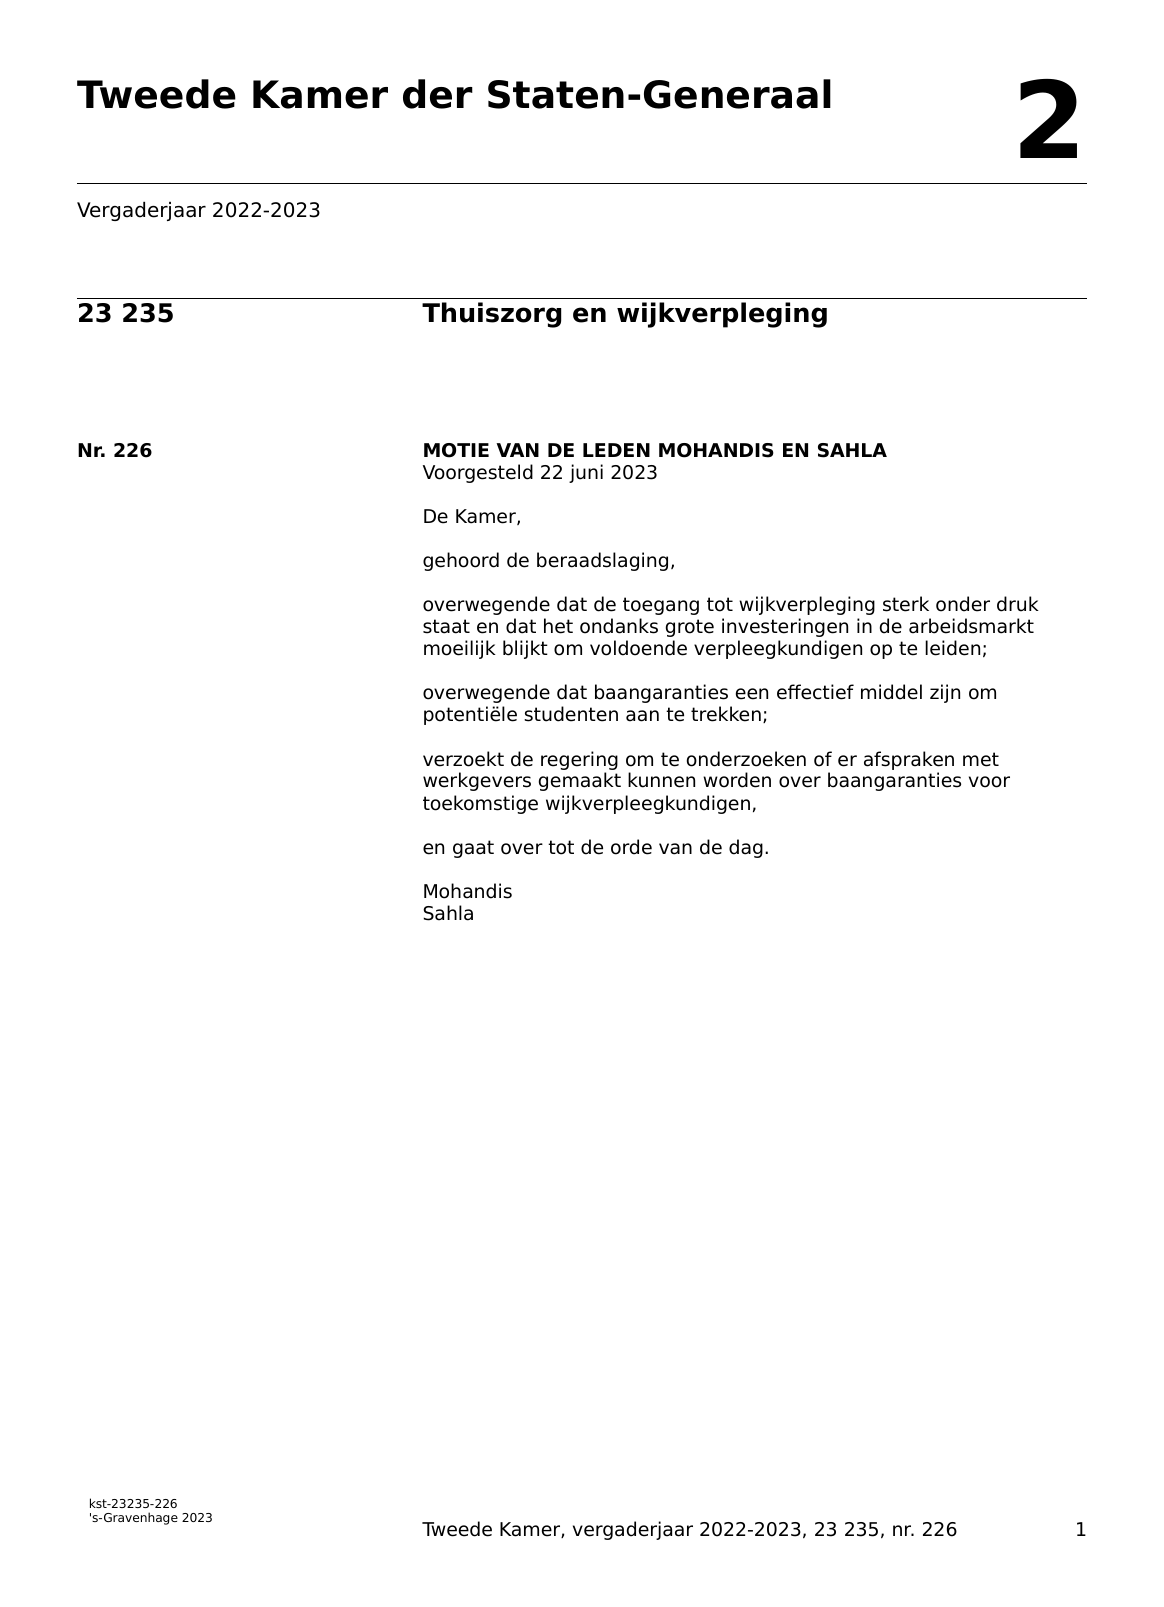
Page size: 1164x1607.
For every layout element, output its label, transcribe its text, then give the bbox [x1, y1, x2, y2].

text Mohandis [422, 881, 1087, 903]
subtitle Nr. 226 MOTIE VAN DE LEDEN MOHANDIS EN SAHLA [77, 440, 1087, 462]
text Voorgesteld 22 juni 2023 [422, 462, 1087, 484]
subtitle 23 235 Thuiszorg en wijkverpleging [77, 299, 1087, 329]
text Sahla [422, 903, 1087, 925]
text gehoord de beraadslaging, [422, 550, 1087, 572]
text overwegende dat baangaranties een effectief middel zijn om potentiële studenten aan te trekken; [422, 682, 1087, 726]
text kst-23235-226 [88, 1497, 323, 1511]
text overwegende dat de toegang tot wijkverpleging sterk onder druk staat en dat het ondanks grote investeringen in de arbeidsmarkt moeilijk blijkt om voldoende verpleegkundigen op te leiden; [422, 594, 1087, 660]
table_header Tweede Kamer der Staten-Generaal [77, 59, 886, 183]
text en gaat over tot de orde van de dag. [422, 837, 1087, 858]
table_cell Vergaderjaar 2022-2023 [77, 184, 1087, 298]
text verzoekt de regering om te onderzoeken of er afspraken met werkgevers gemaakt kunnen worden over baangaranties voor toekomstige wijkverpleegkundigen, [422, 748, 1087, 814]
table_header 2 [886, 59, 1087, 183]
text 's-Gravenhage 2023 [88, 1511, 323, 1525]
text De Kamer, [422, 506, 1087, 528]
